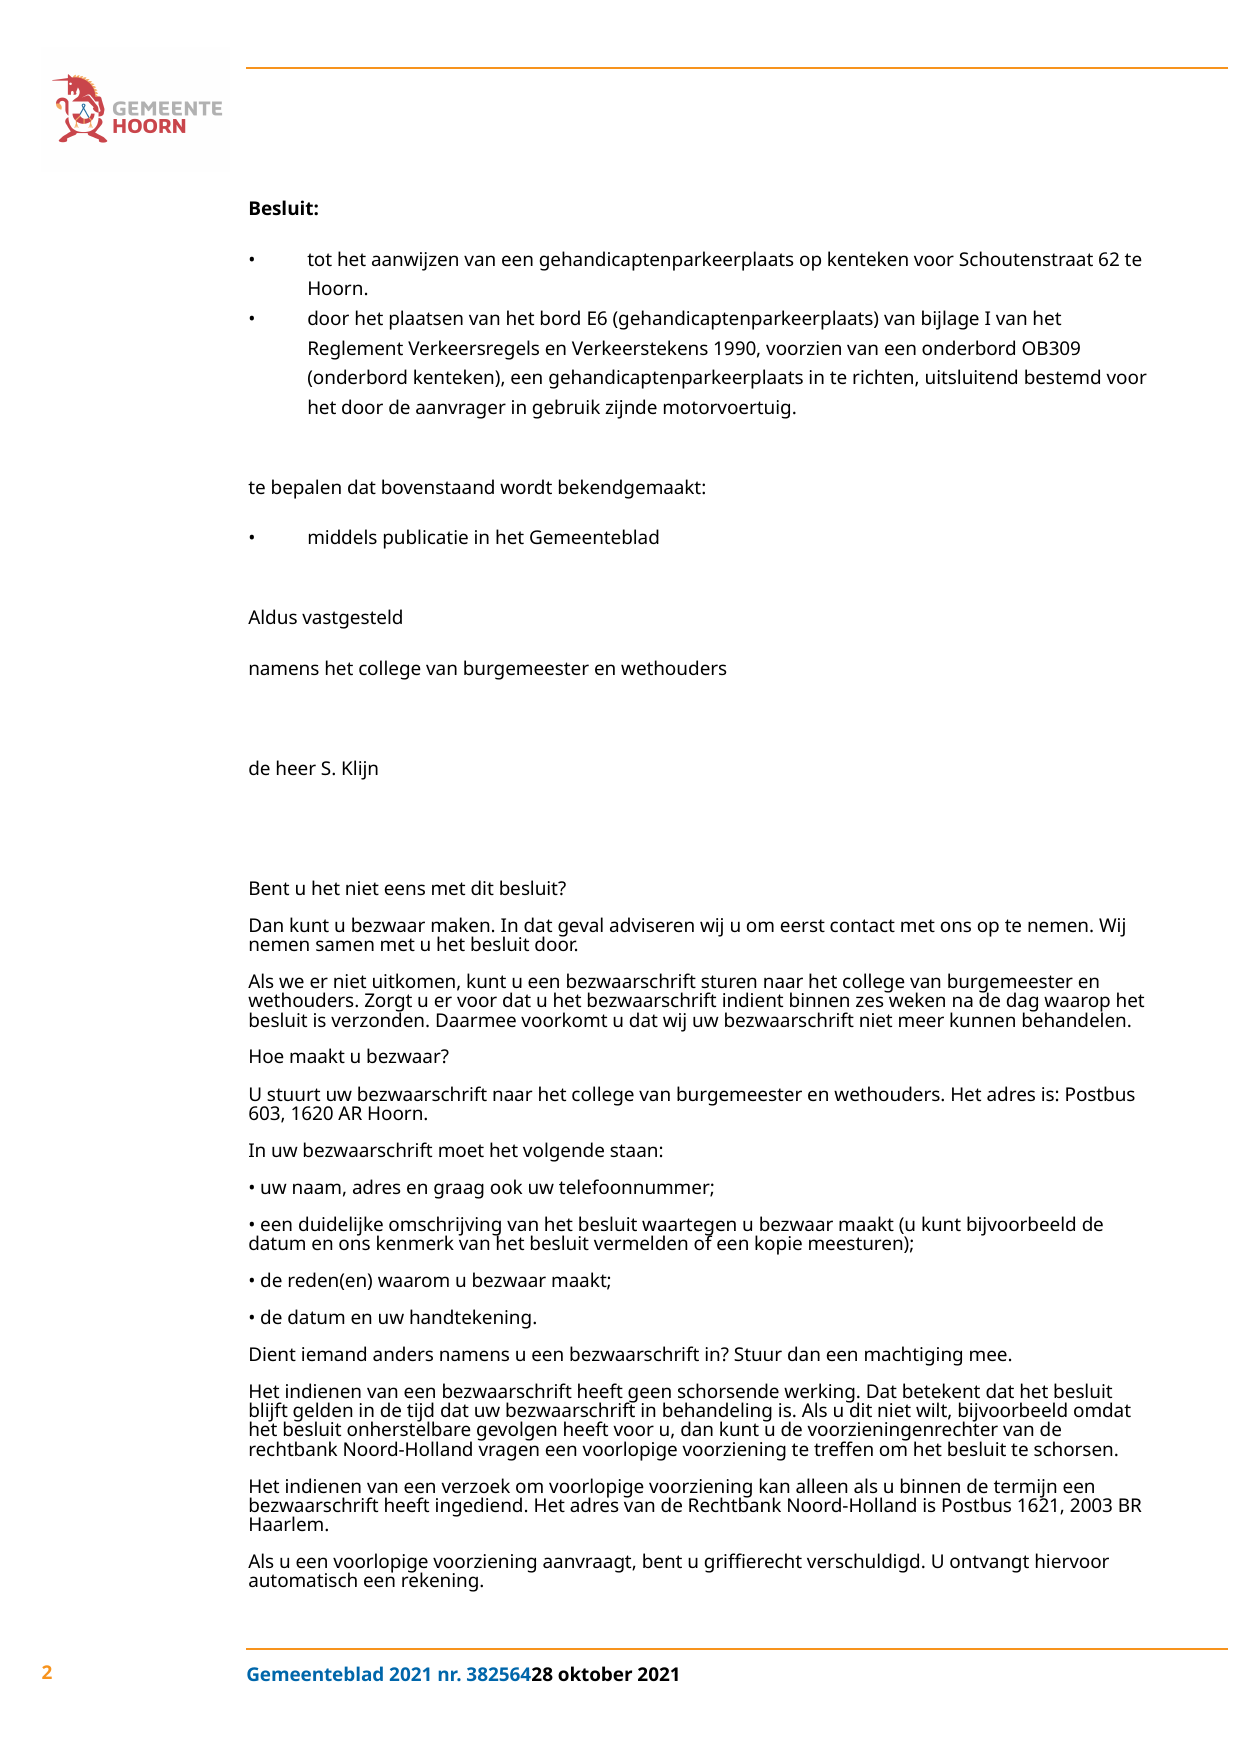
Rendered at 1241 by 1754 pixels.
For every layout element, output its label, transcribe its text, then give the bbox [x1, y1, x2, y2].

text • de datum en uw handtekening. [248, 1309, 1152, 1328]
picture [41, 47, 231, 172]
text U stuurt uw bezwaarschrift naar het college van burgemeester en wethouders. Het adres is: Postbus 603, 1620 AR Hoorn. [248, 1086, 1152, 1124]
text namens het college van burgemeester en wethouders [248, 655, 1152, 681]
list middels publicatie in het Gemeenteblad [248, 524, 1152, 550]
list tot het aanwijzen van een gehandicaptenparkeerplaats op kenteken voor Schoutenstraat 62 te Hoorn. [248, 246, 1152, 301]
text Dan kunt u bezwaar maken. In dat geval adviseren wij u om eerst contact met ons op te nemen. Wij nemen samen met u het besluit door. [248, 917, 1152, 955]
text Aldus vastgesteld [248, 604, 1152, 630]
text • de reden(en) waarom u bezwaar maakt; [248, 1272, 1152, 1291]
text • uw naam, adres en graag ook uw telefoonnummer; [248, 1179, 1152, 1198]
text Het indienen van een bezwaarschrift heeft geen schorsende werking. Dat betekent dat het besluit blijft gelden in de tijd dat uw bezwaarschrift in behandeling is. Als u dit niet wilt, bijvoorbeeld omdat het besluit onherstelbare gevolgen heeft voor u, dan kunt u de voorzieningenrechter van de rechtbank Noord-Holland vragen een voorlopige voorziening te treffen om het besluit te schorsen. [248, 1383, 1152, 1460]
text Hoe maakt u bezwaar? [248, 1048, 1152, 1068]
text te bepalen dat bovenstaand wordt bekendgemaakt: [248, 474, 1152, 500]
list door het plaatsen van het bord E6 (gehandicaptenparkeerplaats) van bijlage I van het Reglement Verkeersregels en Verkeerstekens 1990, voorzien van een onderbord OB309 (onderbord kenteken), een gehandicaptenparkeerplaats in te richten, uitsluitend bestemd voor het door de aanvrager in gebruik zijnde motorvoertuig. [248, 305, 1152, 420]
text Als u een voorlopige voorziening aanvraagt, bent u griffierecht verschuldigd. U ontvangt hiervoor automatisch een rekening. [248, 1553, 1152, 1592]
text Dient iemand anders namens u een bezwaarschrift in? Stuur dan een machtiging mee. [248, 1346, 1152, 1365]
text Bent u het niet eens met dit besluit? [248, 880, 1152, 899]
text In uw bezwaarschrift moet het volgende staan: [248, 1142, 1152, 1161]
text de heer S. Klijn [248, 756, 1152, 781]
text Besluit: [248, 196, 1152, 221]
text Het indienen van een verzoek om voorlopige voorziening kan alleen als u binnen de termijn een bezwaarschrift heeft ingediend. Het adres van de Rechtbank Noord-Holland is Postbus 1621, 2003 BR Haarlem. [248, 1478, 1152, 1536]
text Als we er niet uitkomen, kunt u een bezwaarschrift sturen naar het college van burgemeester en wethouders. Zorgt u er voor dat u het bezwaarschrift indient binnen zes weken na de dag waarop het besluit is verzonden. Daarmee voorkomt u dat wij uw bezwaarschrift niet meer kunnen behandelen. [248, 973, 1152, 1031]
text • een duidelijke omschrijving van het besluit waartegen u bezwaar maakt (u kunt bijvoorbeeld de datum en ons kenmerk van het besluit vermelden of een kopie meesturen); [248, 1216, 1152, 1254]
